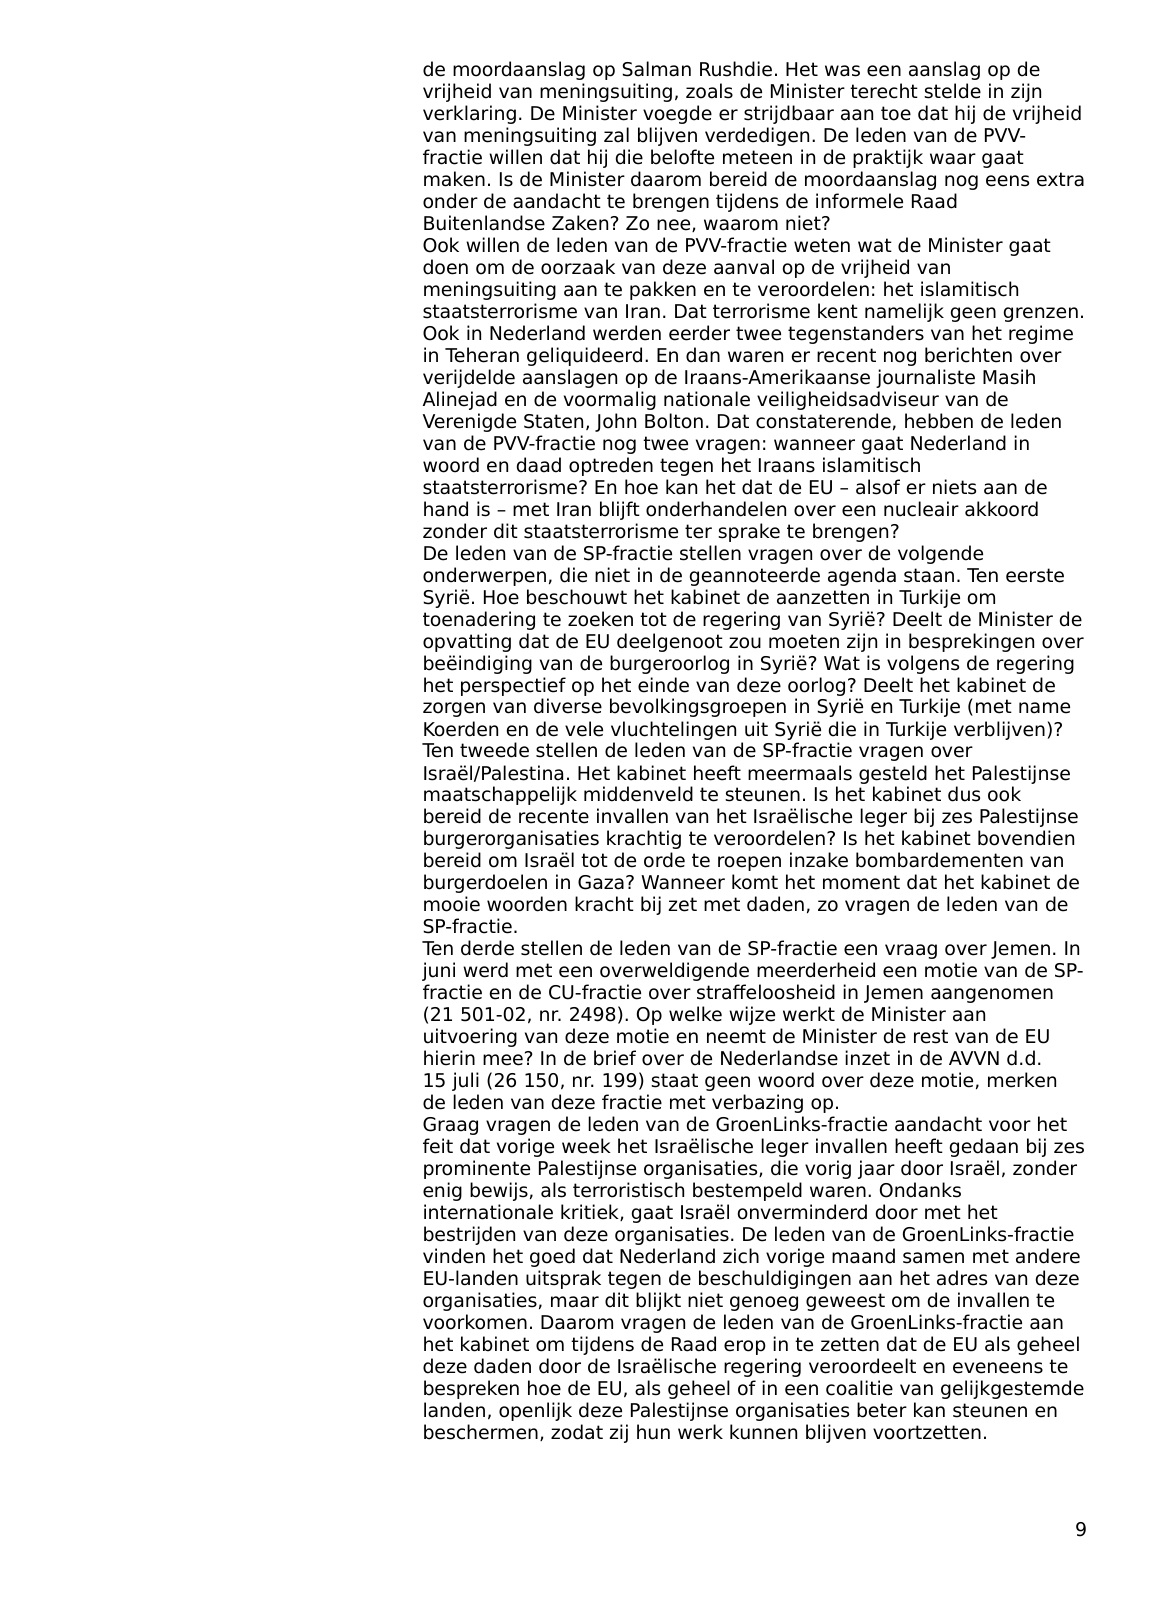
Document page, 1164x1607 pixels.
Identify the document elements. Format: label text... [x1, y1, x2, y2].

text Ten derde stellen de leden van de SP-fractie een vraag over Jemen. In juni werd met een overweldigende meerderheid een motie van de SP-fractie en de CU-fractie over straffeloosheid in Jemen aangenomen (21 501-02, nr. 2498). Op welke wijze werkt de Minister aan uitvoering van deze motie en neemt de Minister de rest van de EU hierin mee? In de brief over de Nederlandse inzet in de AVVN d.d. 15 juli (26 150, nr. 199) staat geen woord over deze motie, merken de leden van deze fractie met verbazing op. [422, 938, 1087, 1114]
text Graag vragen de leden van de GroenLinks-fractie aandacht voor het feit dat vorige week het Israëlische leger invallen heeft gedaan bij zes prominente Palestijnse organisaties, die vorig jaar door Israël, zonder enig bewijs, als terroristisch bestempeld waren. Ondanks internationale kritiek, gaat Israël onverminderd door met het bestrijden van deze organisaties. De leden van de GroenLinks-fractie vinden het goed dat Nederland zich vorige maand samen met andere EU-landen uitsprak tegen de beschuldigingen aan het adres van deze organisaties, maar dit blijkt niet genoeg geweest om de invallen te voorkomen. Daarom vragen de leden van de GroenLinks-fractie aan het kabinet om tijdens de Raad erop in te zetten dat de EU als geheel deze daden door de Israëlische regering veroordeelt en eveneens te bespreken hoe de EU, als geheel of in een coalitie van gelijkgestemde landen, openlijk deze Palestijnse organisaties beter kan steunen en beschermen, zodat zij hun werk kunnen blijven voortzetten. [422, 1114, 1087, 1444]
text Ook willen de leden van de PVV-fractie weten wat de Minister gaat doen om de oorzaak van deze aanval op de vrijheid van meningsuiting aan te pakken en te veroordelen: het islamitisch staatsterrorisme van Iran. Dat terrorisme kent namelijk geen grenzen. Ook in Nederland werden eerder twee tegenstanders van het regime in Teheran geliquideerd. En dan waren er recent nog berichten over verijdelde aanslagen op de Iraans-Amerikaanse journaliste Masih Alinejad en de voormalig nationale veiligheidsadviseur van de Verenigde Staten, John Bolton. Dat constaterende, hebben de leden van de PVV-fractie nog twee vragen: wanneer gaat Nederland in woord en daad optreden tegen het Iraans islamitisch staatsterrorisme? En hoe kan het dat de EU – alsof er niets aan de hand is – met Iran blijft onderhandelen over een nucleair akkoord zonder dit staatsterrorisme ter sprake te brengen? [422, 235, 1087, 543]
text Ten tweede stellen de leden van de SP-fractie vragen over Israël/Palestina. Het kabinet heeft meermaals gesteld het Palestijnse maatschappelijk middenveld te steunen. Is het kabinet dus ook bereid de recente invallen van het Israëlische leger bij zes Palestijnse burgerorganisaties krachtig te veroordelen? Is het kabinet bovendien bereid om Israël tot de orde te roepen inzake bombardementen van burgerdoelen in Gaza? Wanneer komt het moment dat het kabinet de mooie woorden kracht bij zet met daden, zo vragen de leden van de SP-fractie. [422, 740, 1087, 938]
text De leden van de SP-fractie stellen vragen over de volgende onderwerpen, die niet in de geannoteerde agenda staan. Ten eerste Syrië. Hoe beschouwt het kabinet de aanzetten in Turkije om toenadering te zoeken tot de regering van Syrië? Deelt de Minister de opvatting dat de EU deelgenoot zou moeten zijn in besprekingen over beëindiging van de burgeroorlog in Syrië? Wat is volgens de regering het perspectief op het einde van deze oorlog? Deelt het kabinet de zorgen van diverse bevolkingsgroepen in Syrië en Turkije (met name Koerden en de vele vluchtelingen uit Syrië die in Turkije verblijven)? [422, 543, 1087, 740]
text de moordaanslag op Salman Rushdie. Het was een aanslag op de vrijheid van meningsuiting, zoals de Minister terecht stelde in zijn verklaring. De Minister voegde er strijdbaar aan toe dat hij de vrijheid van meningsuiting zal blijven verdedigen. De leden van de PVV-fractie willen dat hij die belofte meteen in de praktijk waar gaat maken. Is de Minister daarom bereid de moordaanslag nog eens extra onder de aandacht te brengen tijdens de informele Raad Buitenlandse Zaken? Zo nee, waarom niet? [422, 59, 1087, 235]
